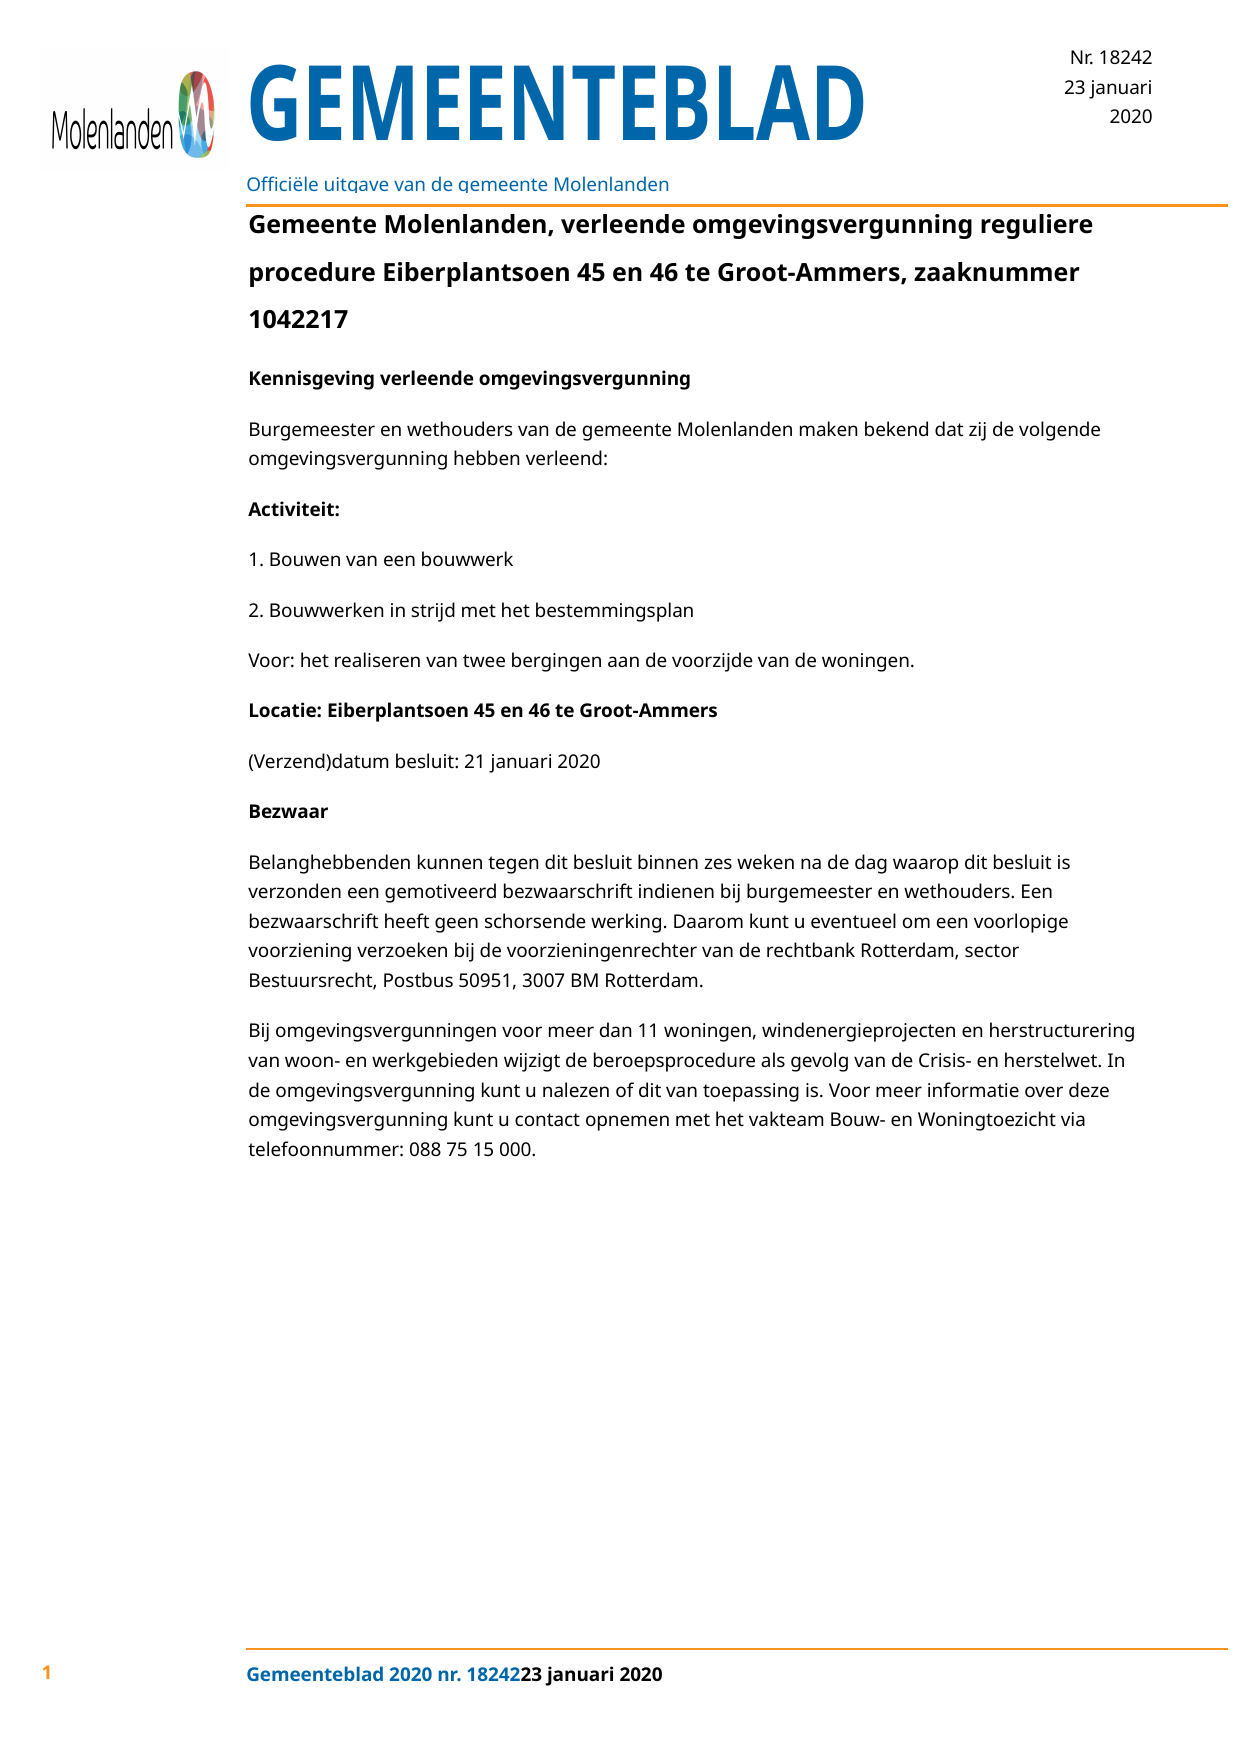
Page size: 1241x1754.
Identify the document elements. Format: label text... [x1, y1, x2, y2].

text Activiteit: [248, 496, 1152, 522]
text Voor: het realiseren van twee bergingen aan de voorzijde van de woningen. [248, 647, 1152, 673]
text Bezwaar [248, 798, 1152, 824]
text Belanghebbenden kunnen tegen dit besluit binnen zes weken na de dag waarop dit besluit is verzonden een gemotiveerd bezwaarschrift indienen bij burgemeester en wethouders. Een bezwaarschrift heeft geen schorsende werking. Daarom kunt u eventueel om een voorlopige voorziening verzoeken bij de voorzieningenrechter van de rechtbank Rotterdam, sector Bestuursrecht, Postbus 50951, 3007 BM Rotterdam. [248, 849, 1152, 993]
text 1. Bouwen van een bouwwerk [248, 546, 1152, 572]
text Bij omgevingsvergunningen voor meer dan 11 woningen, windenergieprojecten en herstructurering van woon- en werkgebieden wijzigt de beroepsprocedure als gevolg van de Crisis- en herstelwet. In de omgevingsvergunning kunt u nalezen of dit van toepassing is. Voor meer informatie over deze omgevingsvergunning kunt u contact opnemen met het vakteam Bouw- en Woningtoezicht via telefoonnummer: 088 75 15 000. [248, 1018, 1152, 1162]
text 2. Bouwwerken in strijd met het bestemmingsplan [248, 597, 1152, 622]
text Locatie: Eiberplantsoen 45 en 46 te Groot-Ammers [248, 698, 1152, 723]
text Burgemeester en wethouders van de gemeente Molenlanden maken bekend dat zij de volgende omgevingsvergunning hebben verleend: [248, 416, 1152, 471]
text (Verzend)datum besluit: 21 januari 2020 [248, 748, 1152, 774]
picture [41, 47, 231, 172]
text Kennisgeving verleende omgevingsvergunning [248, 366, 1152, 391]
text Gemeente Molenlanden, verleende omgevingsvergunning reguliere procedure Eiberplantsoen 45 en 46 te Groot-Ammers, zaaknummer 1042217 [248, 207, 1152, 336]
